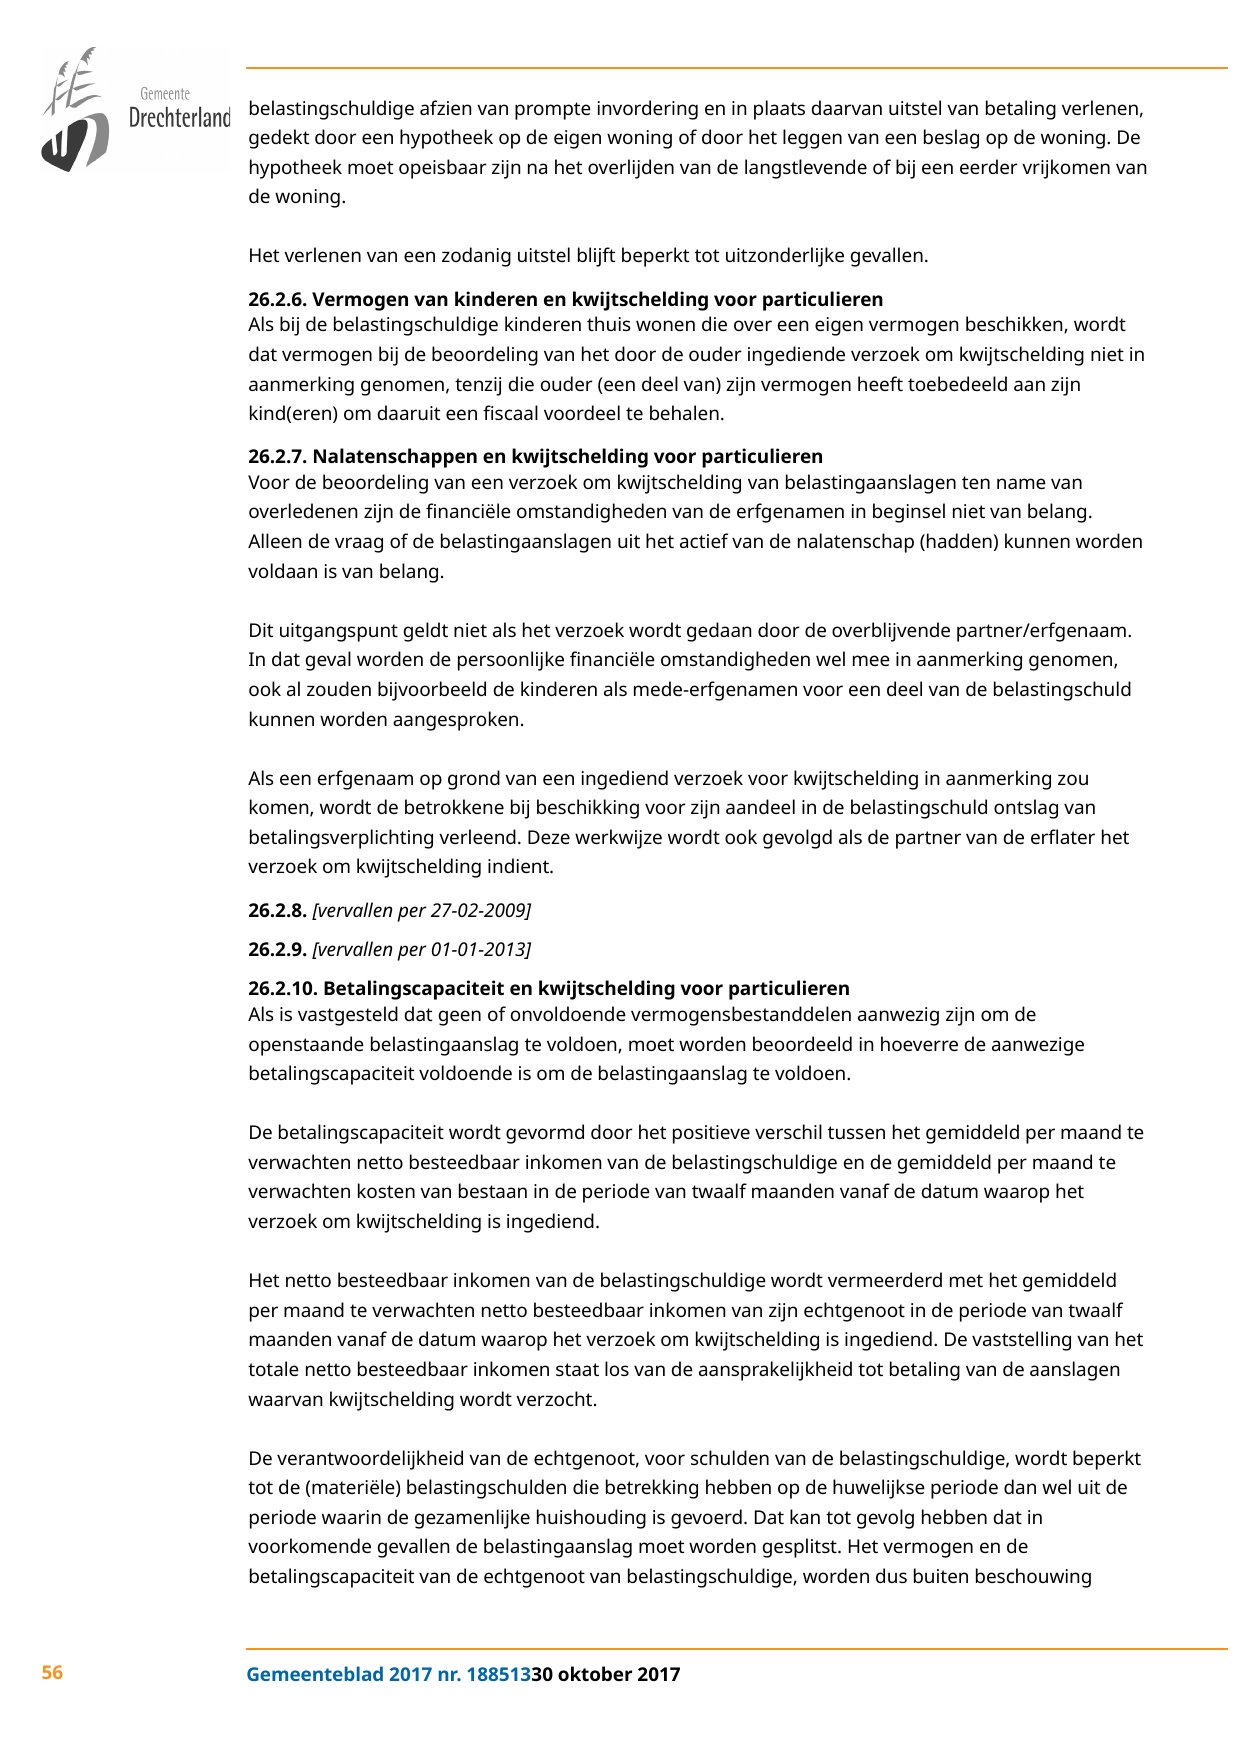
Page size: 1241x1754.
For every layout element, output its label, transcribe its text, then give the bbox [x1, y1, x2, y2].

text 26.2.10. Betalingscapaciteit en kwijtschelding voor particulieren [248, 975, 1152, 1001]
text De verantwoordelijkheid van de echtgenoot, voor schulden van de belastingschuldige, wordt beperkt tot de (materiële) belastingschulden die betrekking hebben op de huwelijkse periode dan wel uit de periode waarin de gezamenlijke huishouding is gevoerd. Dat kan tot gevolg hebben dat in voorkomende gevallen de belastingaanslag moet worden gesplitst. Het vermogen en de betalingscapaciteit van de echtgenoot van belastingschuldige, worden dus buiten beschouwing [248, 1445, 1152, 1589]
picture [41, 47, 231, 172]
text 26.2.7. Nalatenschappen en kwijtschelding voor particulieren [248, 443, 1152, 469]
text Het netto besteedbaar inkomen van de belastingschuldige wordt vermeerderd met het gemiddeld per maand te verwachten netto besteedbaar inkomen van zijn echtgenoot in de periode van twaalf maanden vanaf de datum waarop het verzoek om kwijtschelding is ingediend. De vaststelling van het totale netto besteedbaar inkomen staat los van de aansprakelijkheid tot betaling van de aanslagen waarvan kwijtschelding wordt verzocht. [248, 1267, 1152, 1411]
text 26.2.8. [vervallen per 27-02-2009] [248, 897, 1152, 923]
text Als is vastgesteld dat geen of onvoldoende vermogensbestanddelen aanwezig zijn om de openstaande belastingaanslag te voldoen, moet worden beoordeeld in hoeverre de aanwezige betalingscapaciteit voldoende is om de belastingaanslag te voldoen. [248, 1001, 1152, 1086]
text Het verlenen van een zodanig uitstel blijft beperkt tot uitzonderlijke gevallen. [248, 243, 1152, 268]
text Voor de beoordeling van een verzoek om kwijtschelding van belastingaanslagen ten name van overledenen zijn de financiële omstandigheden van de erfgenamen in beginsel niet van belang. Alleen de vraag of de belastingaanslagen uit het actief van de nalatenschap (hadden) kunnen worden voldaan is van belang. [248, 469, 1152, 584]
text 26.2.9. [vervallen per 01-01-2013] [248, 936, 1152, 962]
text Dit uitgangspunt geldt niet als het verzoek wordt gedaan door de overblijvende partner/erfgenaam. In dat geval worden de persoonlijke financiële omstandigheden wel mee in aanmerking genomen, ook al zouden bijvoorbeeld de kinderen als mede-erfgenamen voor een deel van de belastingschuld kunnen worden aangesproken. [248, 617, 1152, 732]
text 26.2.6. Vermogen van kinderen en kwijtschelding voor particulieren [248, 286, 1152, 312]
text Als bij de belastingschuldige kinderen thuis wonen die over een eigen vermogen beschikken, wordt dat vermogen bij de beoordeling van het door de ouder ingediende verzoek om kwijtschelding niet in aanmerking genomen, tenzij die ouder (een deel van) zijn vermogen heeft toebedeeld aan zijn kind(eren) om daaruit een fiscaal voordeel te behalen. [248, 312, 1152, 426]
text Als een erfgenaam op grond van een ingediend verzoek voor kwijtschelding in aanmerking zou komen, wordt de betrokkene bij beschikking voor zijn aandeel in de belastingschuld ontslag van betalingsverplichting verleend. Deze werkwijze wordt ook gevolgd als de partner van de erflater het verzoek om kwijtschelding indient. [248, 765, 1152, 879]
text De betalingscapaciteit wordt gevormd door het positieve verschil tussen het gemiddeld per maand te verwachten netto besteedbaar inkomen van de belastingschuldige en de gemiddeld per maand te verwachten kosten van bestaan in de periode van twaalf maanden vanaf de datum waarop het verzoek om kwijtschelding is ingediend. [248, 1119, 1152, 1234]
text belastingschuldige afzien van prompte invordering en in plaats daarvan uitstel van betaling verlenen, gedekt door een hypotheek op de eigen woning of door het leggen van een beslag op de woning. De hypotheek moet opeisbaar zijn na het overlijden van de langstlevende of bij een eerder vrijkomen van de woning. [248, 95, 1152, 209]
